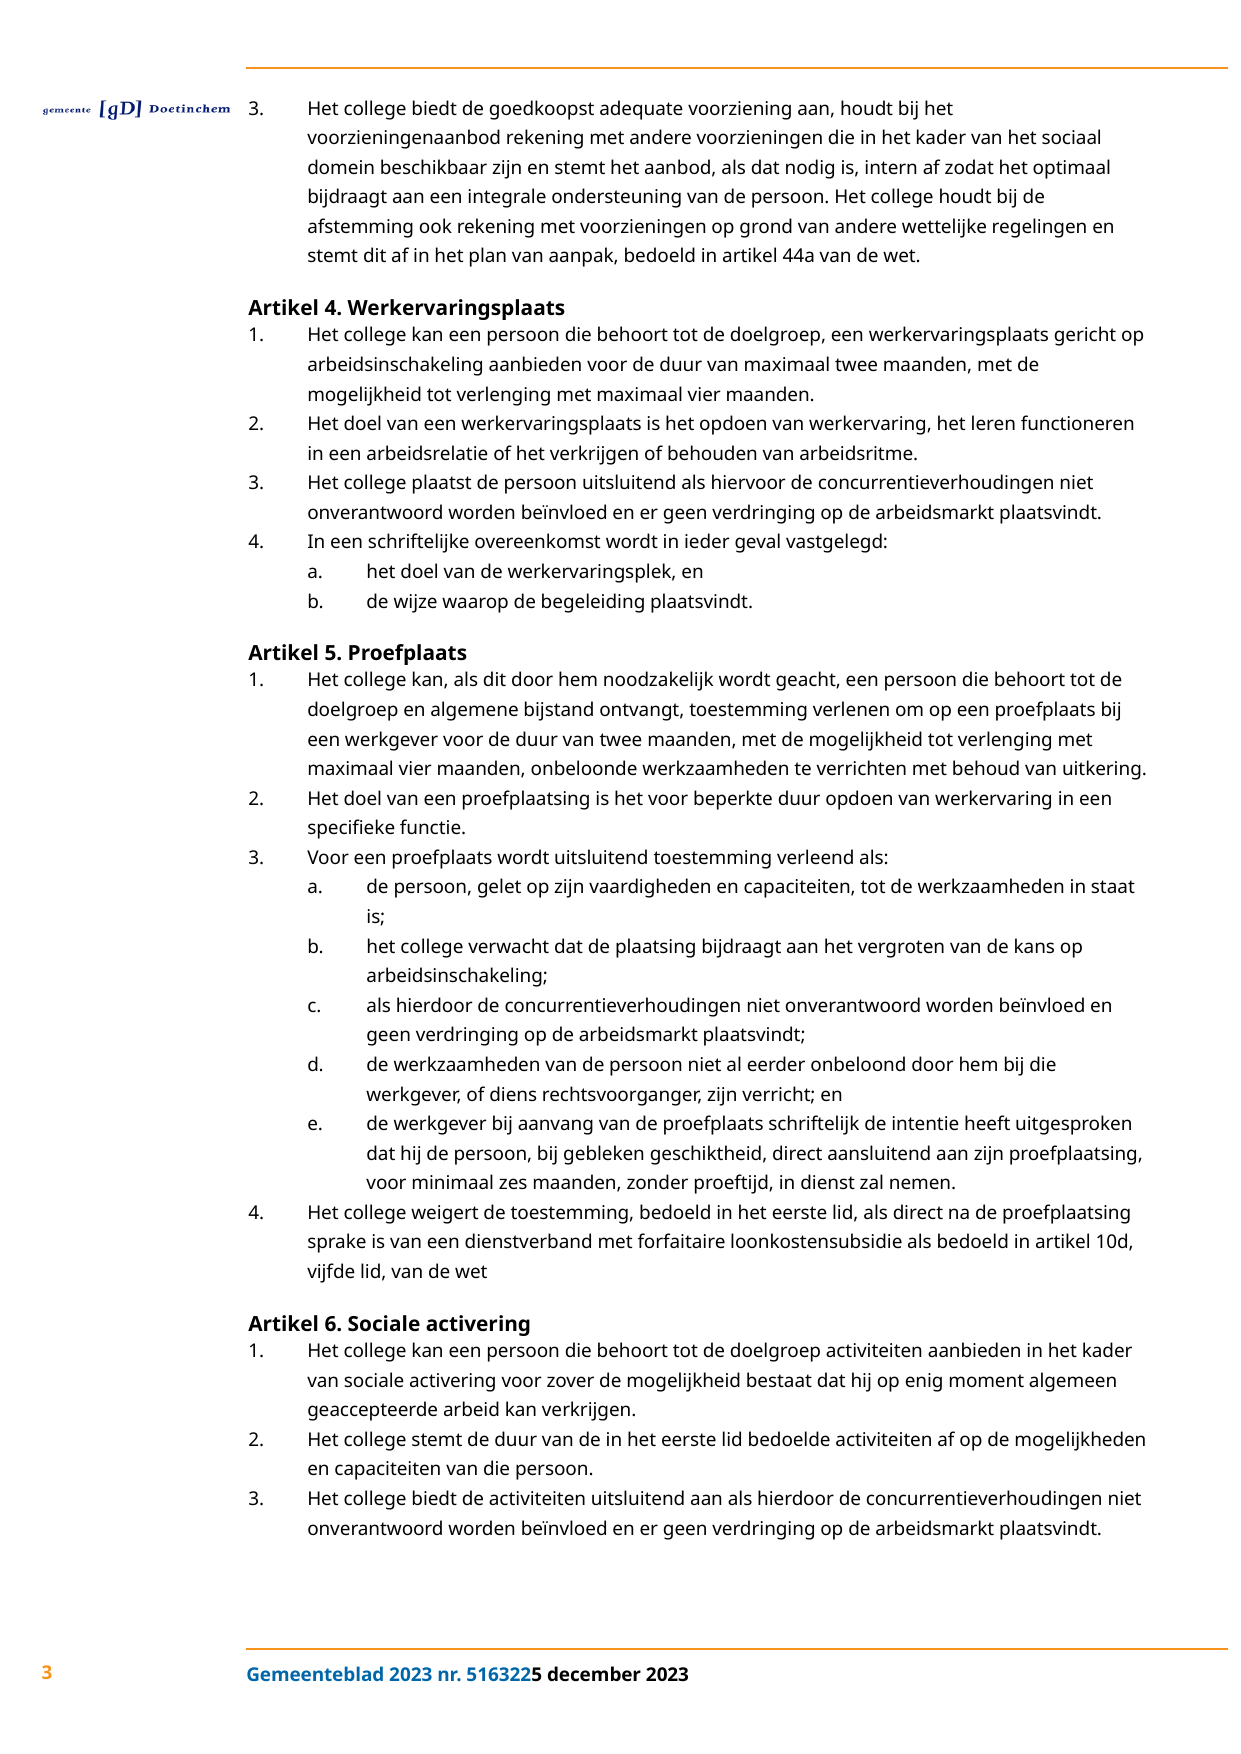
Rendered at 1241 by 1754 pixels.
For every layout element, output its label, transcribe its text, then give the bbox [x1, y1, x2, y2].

picture [41, 47, 231, 172]
list Het doel van een werkervaringsplaats is het opdoen van werkervaring, het leren functioneren in een arbeidsrelatie of het verkrijgen of behouden van arbeidsritme. [248, 410, 1152, 466]
list de wijze waarop de begeleiding plaatsvindt. [307, 588, 1152, 613]
list de werkgever bij aanvang van de proefplaats schriftelijk de intentie heeft uitgesproken dat hij de persoon, bij gebleken geschiktheid, direct aansluitend aan zijn proefplaatsing, voor minimaal zes maanden, zonder proeftijd, in dienst zal nemen. [307, 1110, 1152, 1195]
list Voor een proefplaats wordt uitsluitend toestemming verleend als: [248, 844, 1152, 870]
list Het college biedt de goedkoopst adequate voorziening aan, houdt bij het voorzieningenaanbod rekening met andere voorzieningen die in het kader van het sociaal domein beschikbaar zijn en stemt het aanbod, als dat nodig is, intern af zodat het optimaal bijdraagt aan een integrale ondersteuning van de persoon. Het college houdt bij de afstemming ook rekening met voorzieningen op grond van andere wettelijke regelingen en stemt dit af in het plan van aanpak, bedoeld in artikel 44a van de wet. [248, 95, 1152, 268]
list de werkzaamheden van de persoon niet al eerder onbeloond door hem bij die werkgever, of diens rechtsvoorganger, zijn verricht; en [307, 1051, 1152, 1107]
list de persoon, gelet op zijn vaardigheden en capaciteiten, tot de werkzaamheden in staat is; [307, 874, 1152, 929]
text Artikel 5. Proefplaats [248, 638, 1152, 667]
list het doel van de werkervaringsplek, en [307, 558, 1152, 584]
list als hierdoor de concurrentieverhoudingen niet onverantwoord worden beïnvloed en geen verdringing op de arbeidsmarkt plaatsvindt; [307, 992, 1152, 1047]
list Het college stemt de duur van de in het eerste lid bedoelde activiteiten af op de mogelijkheden en capaciteiten van die persoon. [248, 1426, 1152, 1481]
list Het college weigert de toestemming, bedoeld in het eerste lid, als direct na de proefplaatsing sprake is van een dienstverband met forfaitaire loonkostensubsidie als bedoeld in artikel 10d, vijfde lid, van de wet [248, 1199, 1152, 1284]
list het college verwacht dat de plaatsing bijdraagt aan het vergroten van de kans op arbeidsinschakeling; [307, 933, 1152, 988]
text Artikel 6. Sociale activering [248, 1309, 1152, 1337]
text Artikel 4. Werkervaringsplaats [248, 293, 1152, 322]
list Het college kan, als dit door hem noodzakelijk wordt geacht, een persoon die behoort tot de doelgroep en algemene bijstand ontvangt, toestemming verlenen om op een proefplaats bij een werkgever voor de duur van twee maanden, met de mogelijkheid tot verlenging met maximaal vier maanden, onbeloonde werkzaamheden te verrichten met behoud van uitkering. [248, 667, 1152, 781]
list Het college kan een persoon die behoort tot de doelgroep activiteiten aanbieden in het kader van sociale activering voor zover de mogelijkheid bestaat dat hij op enig moment algemeen geaccepteerde arbeid kan verkrijgen. [248, 1337, 1152, 1422]
list Het college biedt de activiteiten uitsluitend aan als hierdoor de concurrentieverhoudingen niet onverantwoord worden beïnvloed en er geen verdringing op de arbeidsmarkt plaatsvindt. [248, 1485, 1152, 1540]
list Het doel van een proefplaatsing is het voor beperkte duur opdoen van werkervaring in een specifieke functie. [248, 785, 1152, 840]
list In een schriftelijke overeenkomst wordt in ieder geval vastgelegd: [248, 529, 1152, 554]
list Het college plaatst de persoon uitsluitend als hiervoor de concurrentieverhoudingen niet onverantwoord worden beïnvloed en er geen verdringing op de arbeidsmarkt plaatsvindt. [248, 469, 1152, 525]
list Het college kan een persoon die behoort tot de doelgroep, een werkervaringsplaats gericht op arbeidsinschakeling aanbieden voor de duur van maximaal twee maanden, met de mogelijkheid tot verlenging met maximaal vier maanden. [248, 322, 1152, 406]
